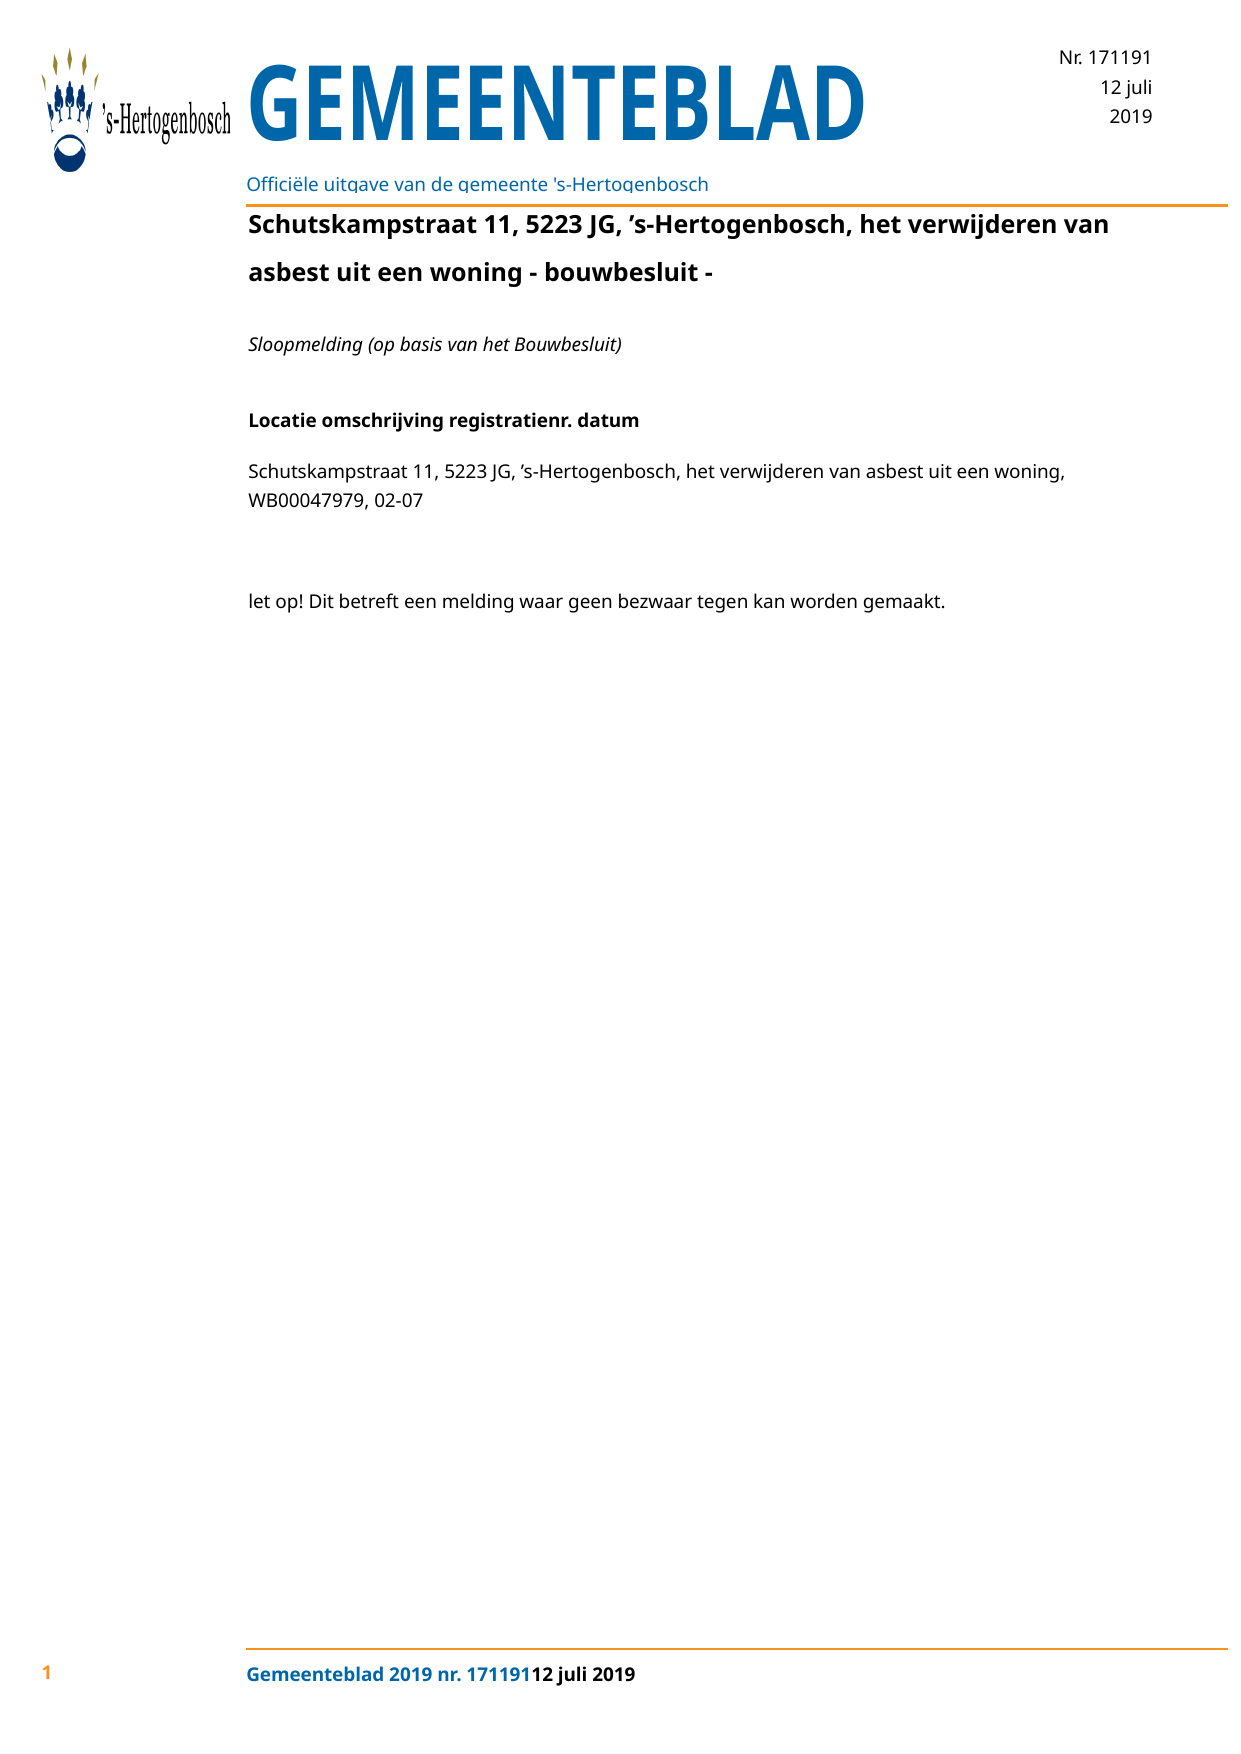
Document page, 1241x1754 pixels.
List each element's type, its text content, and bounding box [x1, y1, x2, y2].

text Sloopmelding (op basis van het Bouwbesluit) [248, 331, 1152, 357]
text Schutskampstraat 11, 5223 JG, ’s-Hertogenbosch, het verwijderen van asbest uit een woning, WB00047979, 02-07 [248, 458, 1152, 513]
text let op! Dit betreft een melding waar geen bezwaar tegen kan worden gemaakt. [248, 588, 1152, 614]
picture [41, 47, 231, 172]
text Locatie omschrijving registratienr. datum [248, 408, 1152, 433]
text Schutskampstraat 11, 5223 JG, ’s-Hertogenbosch, het verwijderen van asbest uit een woning - bouwbesluit - [248, 207, 1152, 288]
